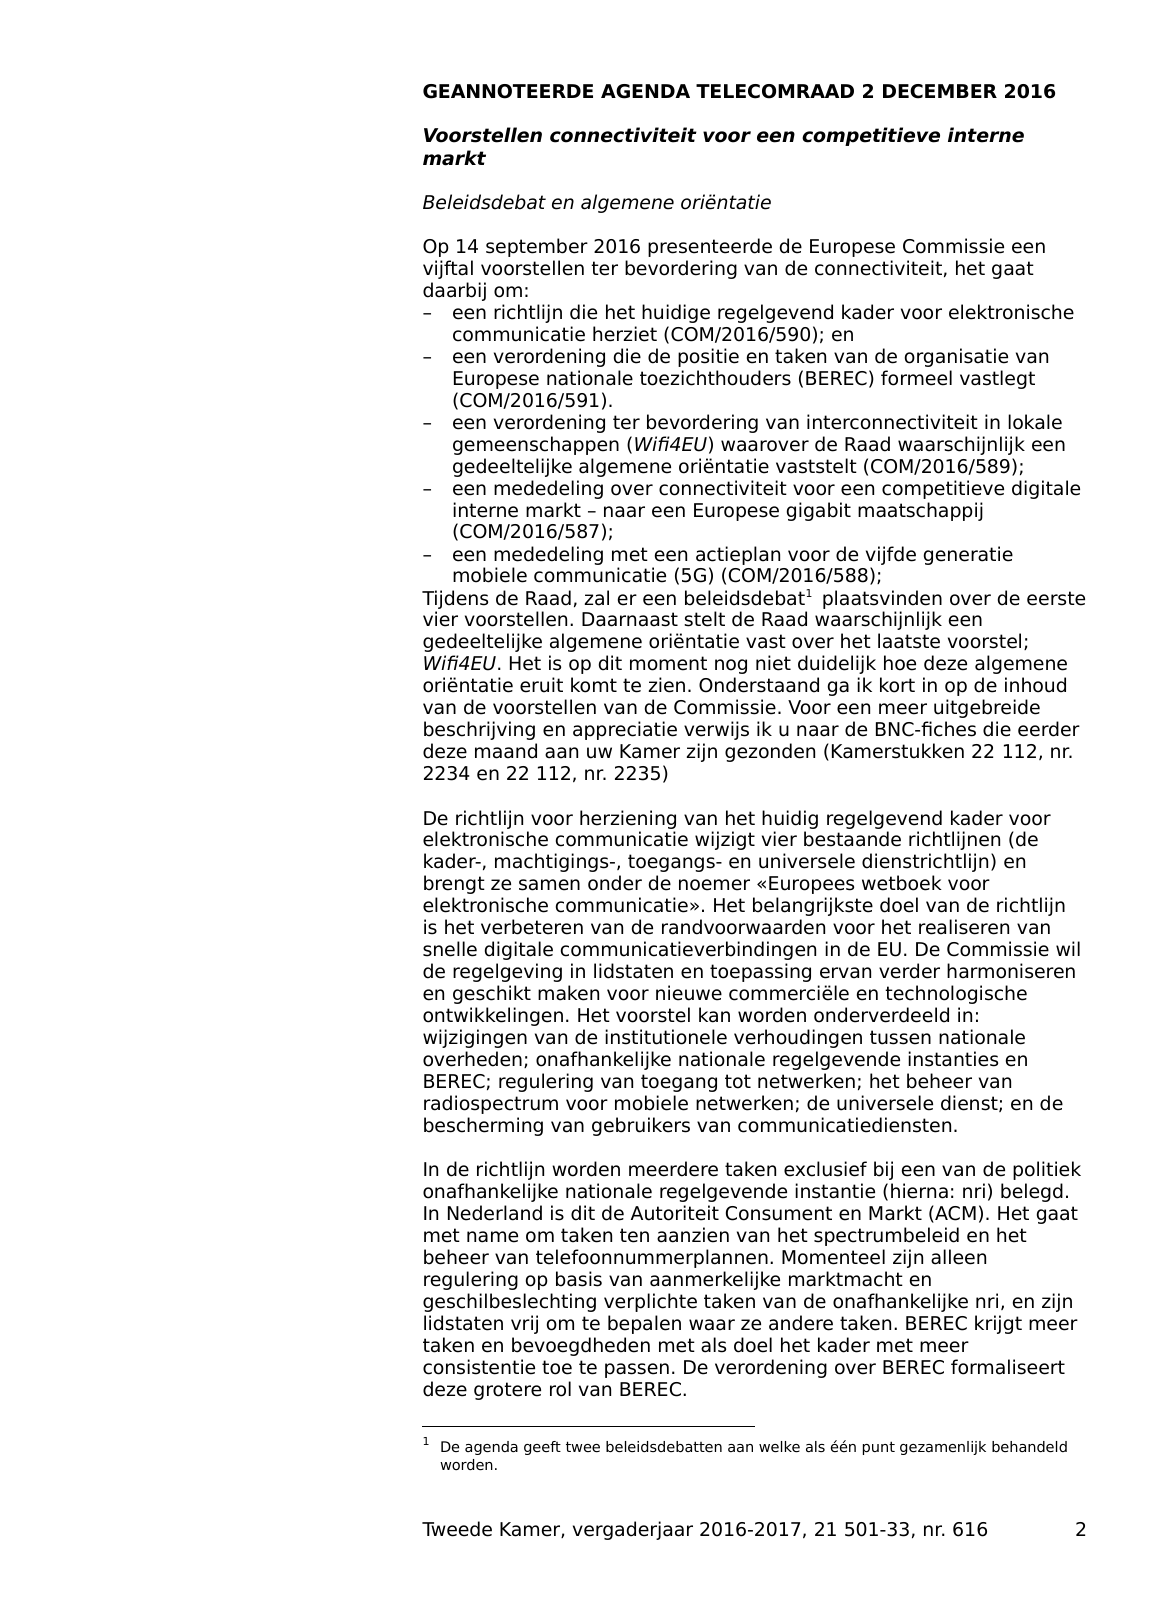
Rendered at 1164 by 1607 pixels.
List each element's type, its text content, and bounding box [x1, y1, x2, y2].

text – een verordening ter bevordering van interconnectiviteit in lokale gemeenschappen (Wifi4EU) waarover de Raad waarschijnlijk een gedeeltelijke algemene oriëntatie vaststelt (COM/2016/589); [422, 412, 1087, 477]
text Tijdens de Raad, zal er een beleidsdebat plaatsvinden over de eerste vier voorstellen. Daarnaast stelt de Raad waarschijnlijk een gedeeltelijke algemene oriëntatie vast over het laatste voorstel; Wifi4EU. Het is op dit moment nog niet duidelijk hoe deze algemene oriëntatie eruit komt te zien. Onderstaand ga ik kort in op de inhoud van de voorstellen van de Commissie. Voor een meer uitgebreide beschrijving en appreciatie verwijs ik u naar de BNC-fiches die eerder deze maand aan uw Kamer zijn gezonden (Kamerstukken 22 112, nr. 2234 en 22 112, nr. 2235) [422, 587, 1087, 785]
text – een mededeling met een actieplan voor de vijfde generatie mobiele communicatie (5G) (COM/2016/588); [422, 543, 1087, 587]
text – een richtlijn die het huidige regelgevend kader voor elektronische communicatie herziet (COM/2016/590); en [422, 302, 1087, 346]
text – een verordening die de positie en taken van de organisatie van Europese nationale toezichthouders (BEREC) formeel vastlegt (COM/2016/591). [422, 346, 1087, 412]
text Op 14 september 2016 presenteerde de Europese Commissie een vijftal voorstellen ter bevordering van de connectiviteit, het gaat daarbij om: [422, 236, 1087, 302]
text – een mededeling over connectiviteit voor een competitieve digitale interne markt – naar een Europese gigabit maatschappij (COM/2016/587); [422, 477, 1087, 543]
subtitle Beleidsdebat en algemene oriëntatie [422, 192, 1087, 213]
text De agenda geeft twee beleidsdebatten aan welke als één punt gezamenlijk behandeld worden. [422, 1435, 1087, 1474]
subtitle GEANNOTEERDE AGENDA TELECOMRAAD 2 DECEMBER 2016 [422, 81, 1087, 103]
subtitle Voorstellen connectiviteit voor een competitieve interne markt [422, 125, 1087, 169]
text De richtlijn voor herziening van het huidig regelgevend kader voor elektronische communicatie wijzigt vier bestaande richtlijnen (de kader-, machtigings-, toegangs- en universele dienstrichtlijn) en brengt ze samen onder de noemer «Europees wetboek voor elektronische communicatie». Het belangrijkste doel van de richtlijn is het verbeteren van de randvoorwaarden voor het realiseren van snelle digitale communicatieverbindingen in de EU. De Commissie wil de regelgeving in lidstaten en toepassing ervan verder harmoniseren en geschikt maken voor nieuwe commerciële en technologische ontwikkelingen. Het voorstel kan worden onderverdeeld in: wijzigingen van de institutionele verhoudingen tussen nationale overheden; onafhankelijke nationale regelgevende instanties en BEREC; regulering van toegang tot netwerken; het beheer van radiospectrum voor mobiele netwerken; de universele dienst; en de bescherming van gebruikers van communicatiediensten. [422, 807, 1087, 1137]
text In de richtlijn worden meerdere taken exclusief bij een van de politiek onafhankelijke nationale regelgevende instantie (hierna: nri) belegd. In Nederland is dit de Autoriteit Consument en Markt (ACM). Het gaat met name om taken ten aanzien van het spectrumbeleid en het beheer van telefoonnummerplannen. Momenteel zijn alleen regulering op basis van aanmerkelijke marktmacht en geschilbeslechting verplichte taken van de onafhankelijke nri, en zijn lidstaten vrij om te bepalen waar ze andere taken. BEREC krijgt meer taken en bevoegdheden met als doel het kader met meer consistentie toe te passen. De verordening over BEREC formaliseert deze grotere rol van BEREC. [422, 1159, 1087, 1401]
